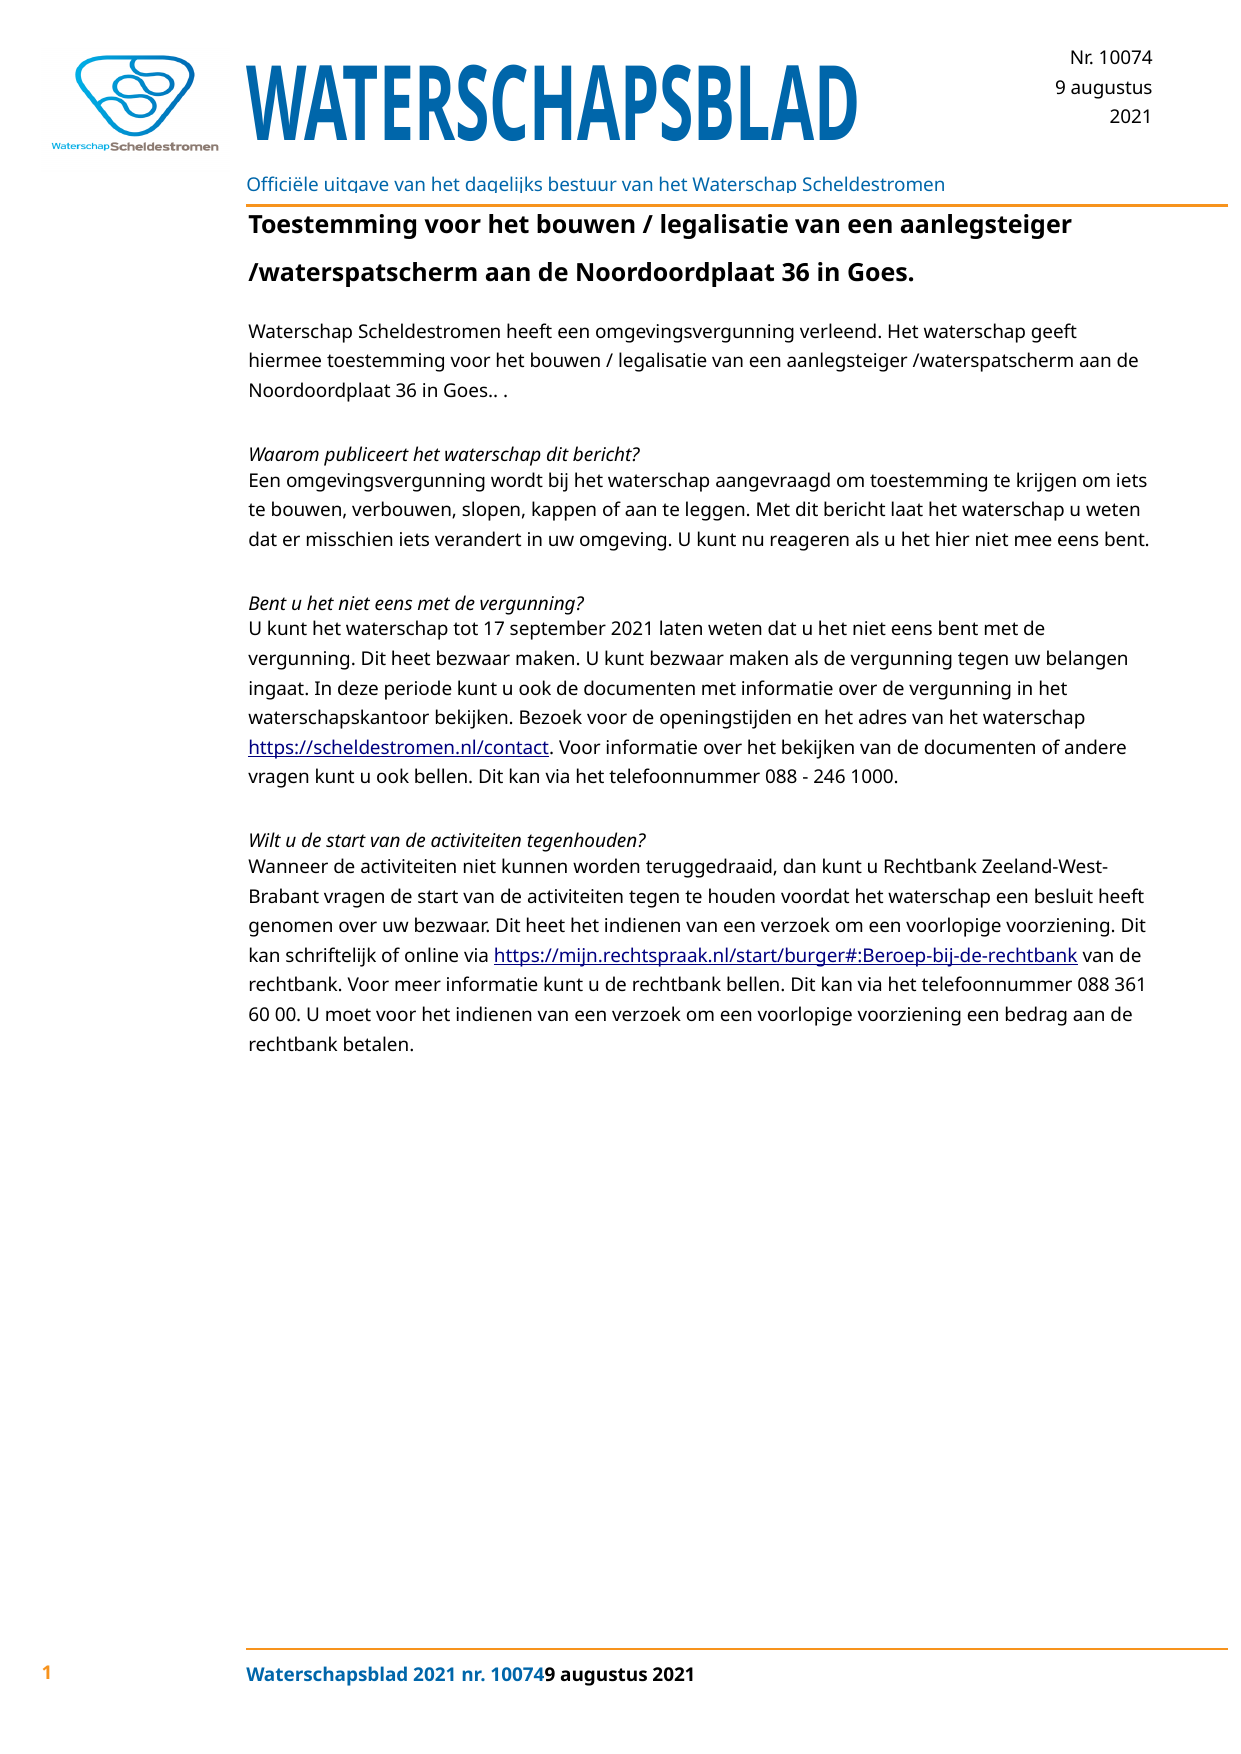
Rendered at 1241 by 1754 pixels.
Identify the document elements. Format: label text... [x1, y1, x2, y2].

text Toestemming voor het bouwen / legalisatie van een aanlegsteiger /waterspatscherm aan de Noordoordplaat 36 in Goes. [248, 207, 1152, 288]
text Wanneer de activiteiten niet kunnen worden teruggedraaid, dan kunt u Rechtbank Zeeland-West-Brabant vragen de start van de activiteiten tegen te houden voordat het waterschap een besluit heeft genomen over uw bezwaar. Dit heet het indienen van een verzoek om een voorlopige voorziening. Dit kan schriftelijk of online via https://mijn.rechtspraak.nl/start/burger#:Beroep-bij-de-rechtbank van de rechtbank. Voor meer informatie kunt u de rechtbank bellen. Dit kan via het telefoonnummer 088 361 60 00. U moet voor het indienen van een verzoek om een voorlopige voorziening een bedrag aan de rechtbank betalen. [248, 853, 1152, 1056]
text Waterschap Scheldestromen heeft een omgevingsvergunning verleend. Het waterschap geeft hiermee toestemming voor het bouwen / legalisatie van een aanlegsteiger /waterspatscherm aan de Noordoordplaat 36 in Goes.. . [248, 318, 1152, 403]
text Bent u het niet eens met de vergunning? [248, 590, 1152, 616]
text Wilt u de start van de activiteiten tegenhouden? [248, 827, 1152, 853]
text U kunt het waterschap tot 17 september 2021 laten weten dat u het niet eens bent met de vergunning. Dit heet bezwaar maken. U kunt bezwaar maken als de vergunning tegen uw belangen ingaat. In deze periode kunt u ook de documenten met informatie over de vergunning in het waterschapskantoor bekijken. Bezoek voor de openingstijden en het adres van het waterschap https://scheldestromen.nl/contact. Voor informatie over het bekijken van de documenten of andere vragen kunt u ook bellen. Dit kan via het telefoonnummer 088 - 246 1000. [248, 616, 1152, 789]
text Een omgevingsvergunning wordt bij het waterschap aangevraagd om toestemming te krijgen om iets te bouwen, verbouwen, slopen, kappen of aan te leggen. Met dit bericht laat het waterschap u weten dat er misschien iets verandert in uw omgeving. U kunt nu reageren als u het hier niet mee eens bent. [248, 467, 1152, 552]
text Waarom publiceert het waterschap dit bericht? [248, 441, 1152, 467]
picture [41, 47, 231, 172]
